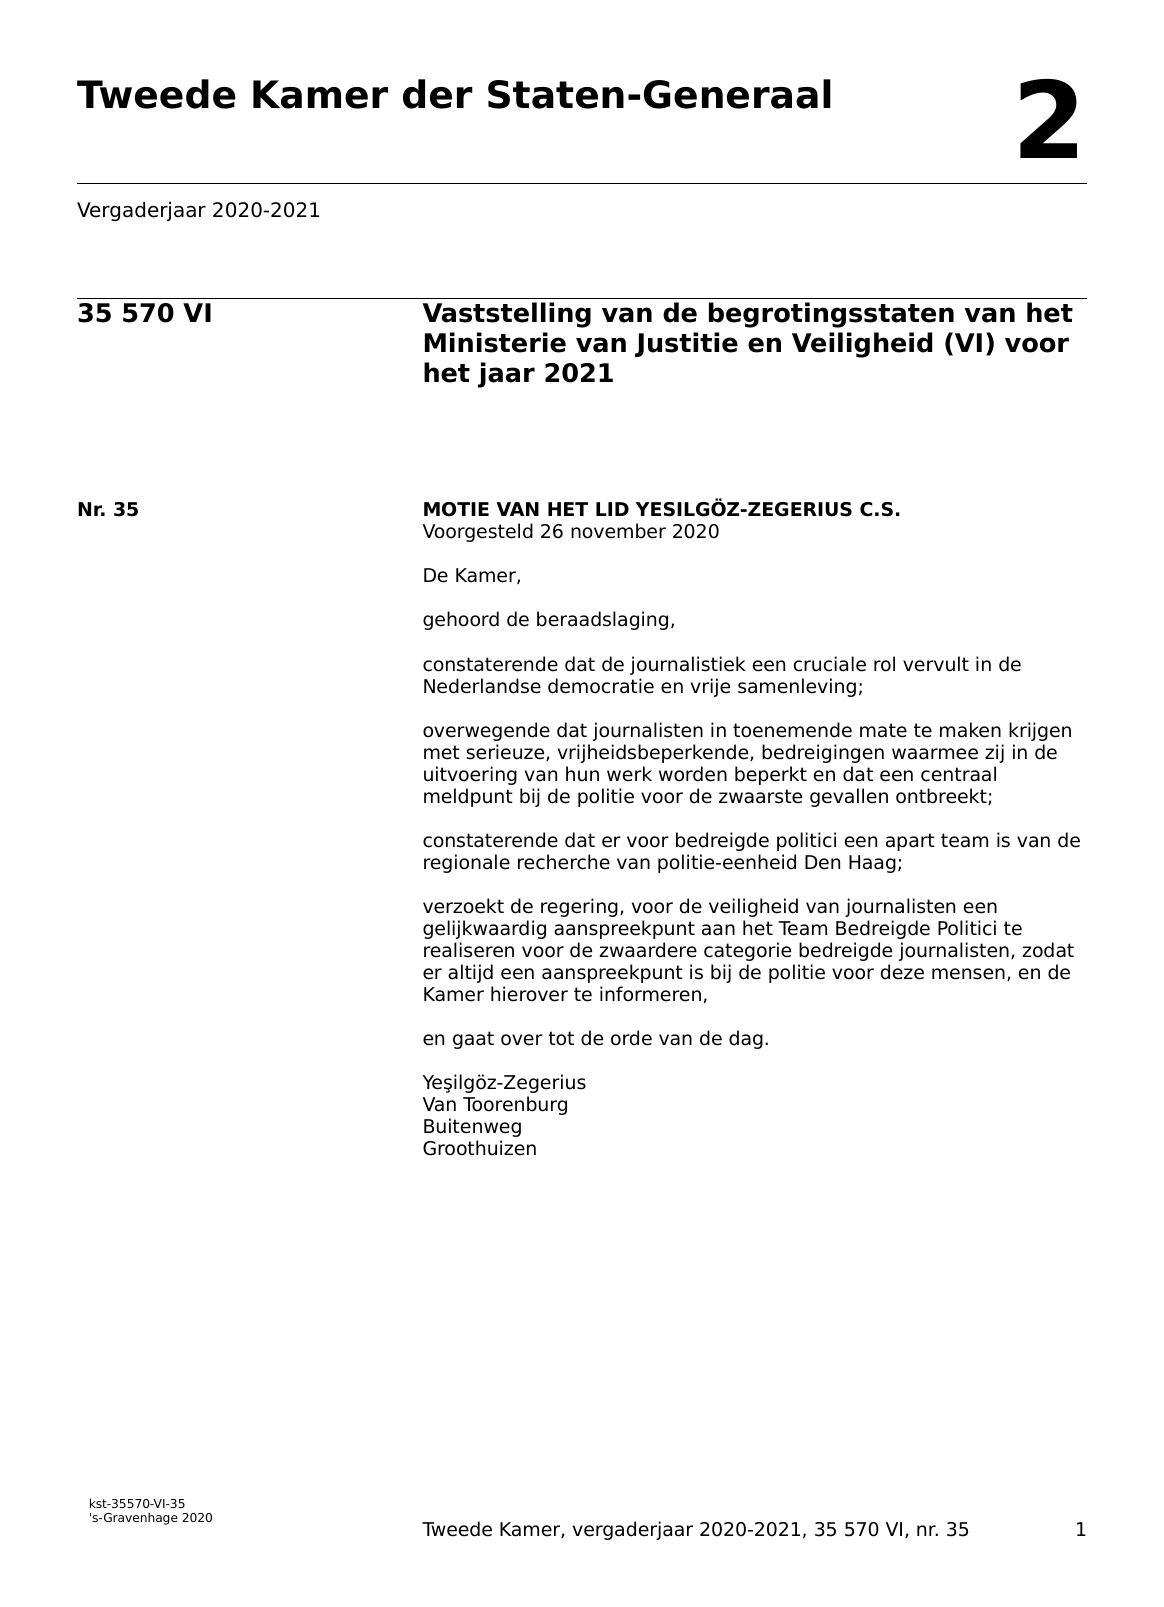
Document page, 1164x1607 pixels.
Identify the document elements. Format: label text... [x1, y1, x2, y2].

text verzoekt de regering, voor de veiligheid van journalisten een gelijkwaardig aanspreekpunt aan het Team Bedreigde Politici te realiseren voor de zwaardere categorie bedreigde journalisten, zodat er altijd een aanspreekpunt is bij de politie voor deze mensen, en de Kamer hierover te informeren, [422, 896, 1087, 1006]
text constaterende dat er voor bedreigde politici een apart team is van de regionale recherche van politie-eenheid Den Haag; [422, 830, 1087, 874]
text Van Toorenburg [422, 1094, 1087, 1116]
text Buitenweg [422, 1116, 1087, 1138]
text Voorgesteld 26 november 2020 [422, 521, 1087, 543]
text 's-Gravenhage 2020 [88, 1511, 323, 1525]
text constaterende dat de journalistiek een cruciale rol vervult in de Nederlandse democratie en vrije samenleving; [422, 653, 1087, 697]
text Yeşilgöz-Zegerius [422, 1072, 1087, 1094]
subtitle Nr. 35 MOTIE VAN HET LID YESILGÖZ-ZEGERIUS C.S. [77, 499, 1087, 521]
table_cell Vergaderjaar 2020-2021 [77, 184, 1087, 298]
subtitle 35 570 VI Vaststelling van de begrotingsstaten van het Ministerie van Justitie en Veiligheid (VI) voor het jaar 2021 [77, 299, 1087, 388]
table_header 2 [886, 59, 1087, 183]
text De Kamer, [422, 565, 1087, 587]
table_header Tweede Kamer der Staten-Generaal [77, 59, 886, 183]
text overwegende dat journalisten in toenemende mate te maken krijgen met serieuze, vrijheidsbeperkende, bedreigingen waarmee zij in de uitvoering van hun werk worden beperkt en dat een centraal meldpunt bij de politie voor de zwaarste gevallen ontbreekt; [422, 720, 1087, 808]
text gehoord de beraadslaging, [422, 609, 1087, 631]
text kst-35570-VI-35 [88, 1497, 323, 1511]
text Groothuizen [422, 1138, 1087, 1160]
text en gaat over tot de orde van de dag. [422, 1028, 1087, 1050]
